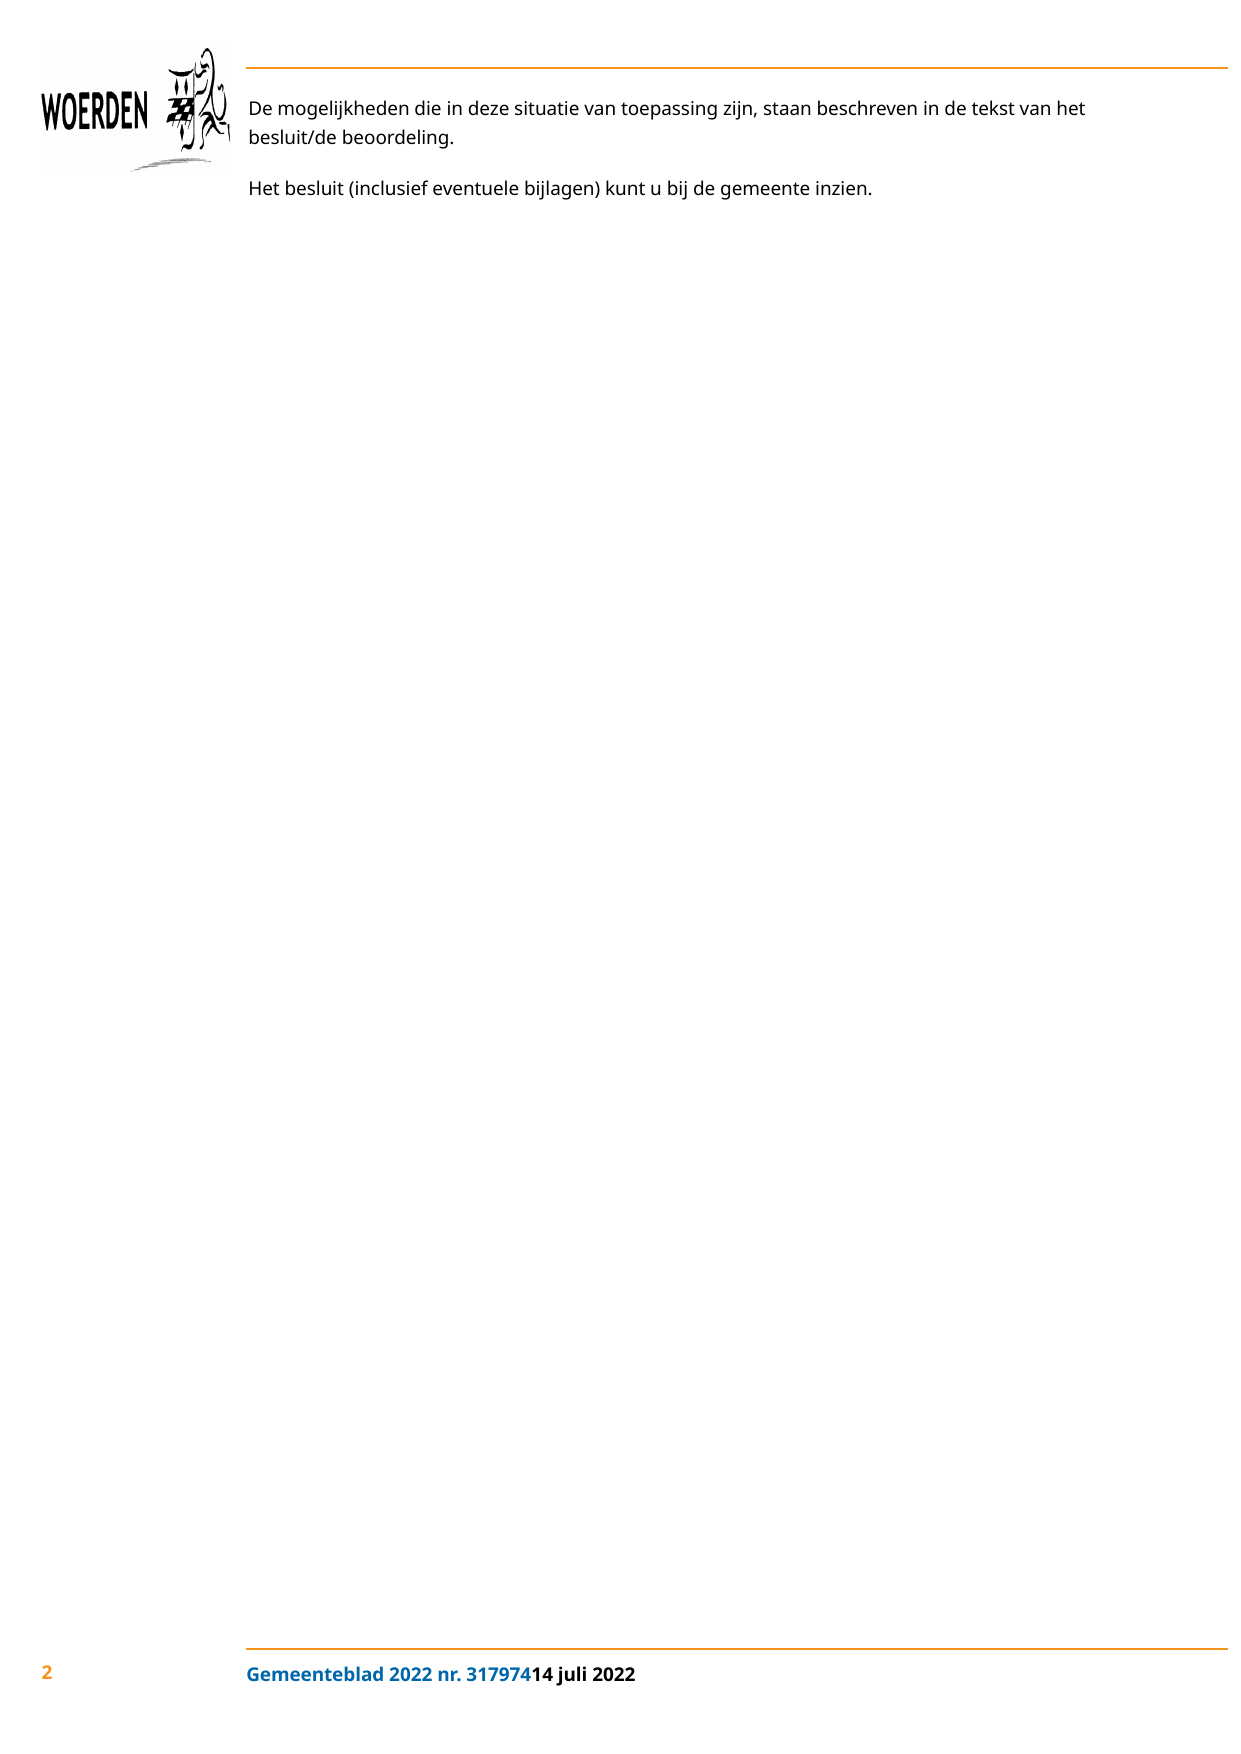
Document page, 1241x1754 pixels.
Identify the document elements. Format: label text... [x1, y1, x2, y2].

text Het besluit (inclusief eventuele bijlagen) kunt u bij de gemeente inzien. [248, 175, 1152, 201]
picture [41, 47, 231, 172]
text De mogelijkheden die in deze situatie van toepassing zijn, staan beschreven in de tekst van het besluit/de beoordeling. [248, 95, 1152, 150]
